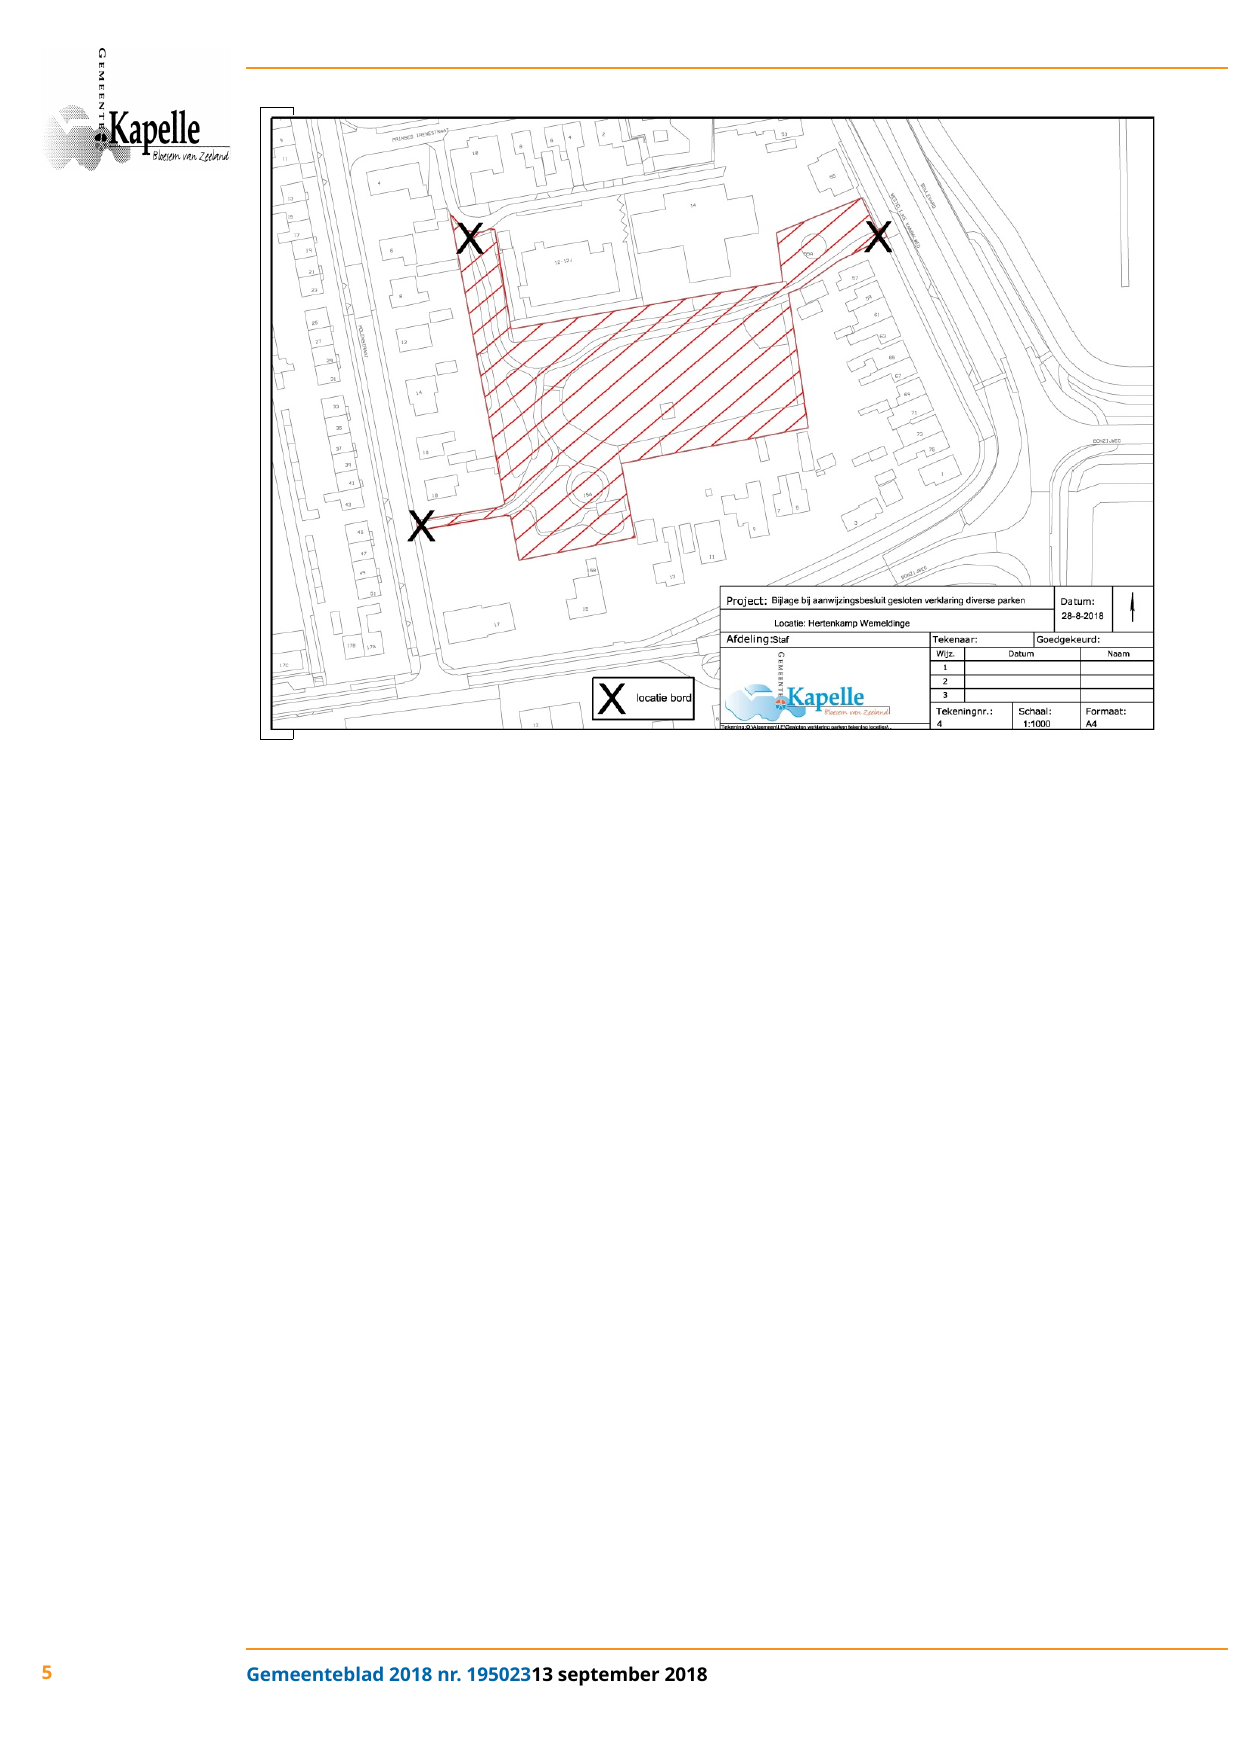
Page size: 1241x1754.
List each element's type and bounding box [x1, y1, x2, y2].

picture [41, 47, 231, 172]
picture [268, 115, 1155, 730]
